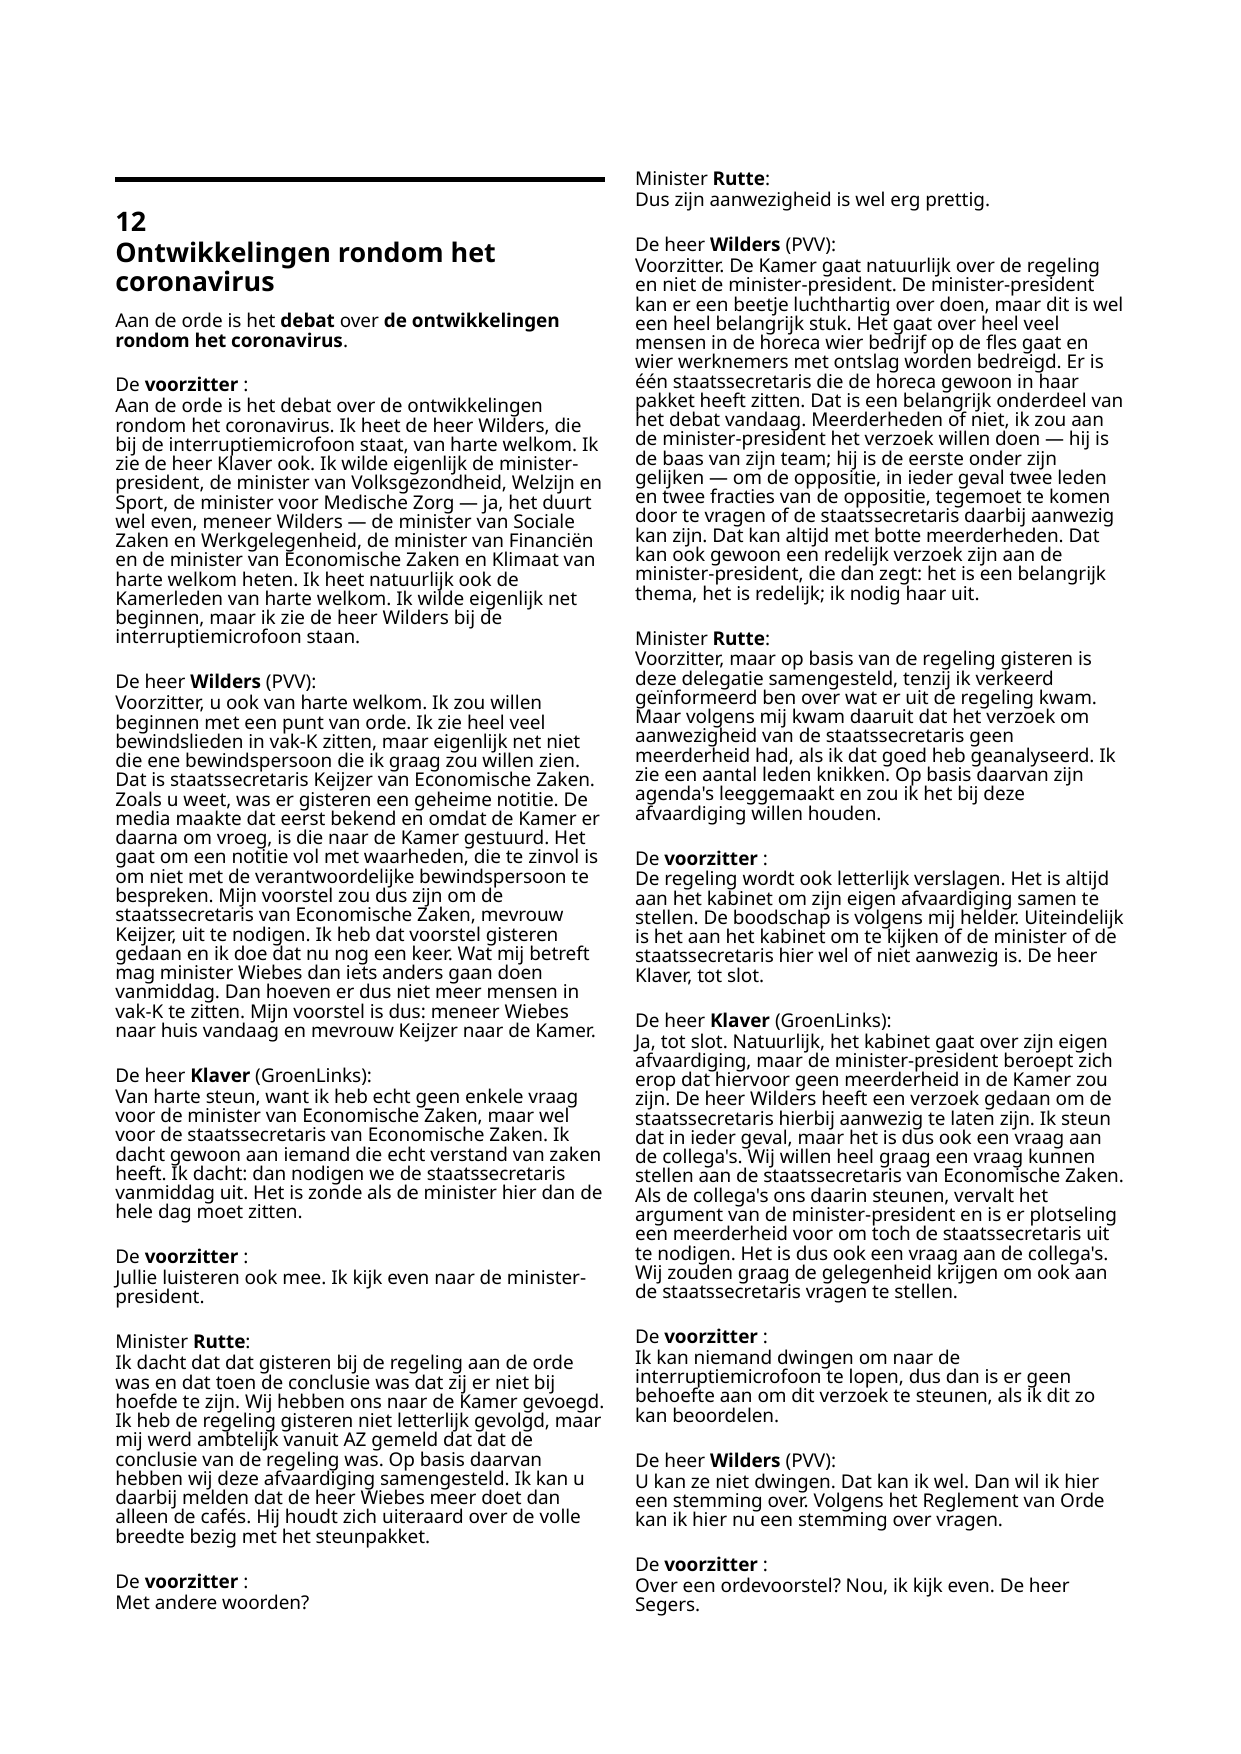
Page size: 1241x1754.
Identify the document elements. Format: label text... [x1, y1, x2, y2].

text De heer Wilders (PVV): [115, 669, 605, 694]
text Voorzitter, maar op basis van de regeling gisteren is deze delegatie samengesteld, tenzij ik verkeerd geïnformeerd ben over wat er uit de regeling kwam. Maar volgens mij kwam daaruit dat het verzoek om aanwezigheid van de staatssecretaris geen meerderheid had, als ik dat goed heb geanalyseerd. Ik zie een aantal leden knikken. Op basis daarvan zijn agenda's leeggemaakt en zou ik het bij deze afvaardiging willen houden. [635, 650, 1125, 824]
text De heer Klaver (GroenLinks): [115, 1062, 605, 1088]
text Ja, tot slot. Natuurlijk, het kabinet gaat over zijn eigen afvaardiging, maar de minister-president beroept zich erop dat hiervoor geen meerderheid in de Kamer zou zijn. De heer Wilders heeft een verzoek gedaan om de staatssecretaris hierbij aanwezig te laten zijn. Ik steun dat in ieder geval, maar het is dus ook een vraag aan de collega's. Wij willen heel graag een vraag kunnen stellen aan de staatssecretaris van Economische Zaken. Als de collega's ons daarin steunen, vervalt het argument van de minister-president en is er plotseling een meerderheid voor om toch de staatssecretaris uit te nodigen. Het is dus ook een vraag aan de collega's. Wij zouden graag de gelegenheid krijgen om ook aan de staatssecretaris vragen te stellen. [635, 1033, 1125, 1302]
text Minister Rutte: [635, 625, 1125, 650]
text Voorzitter, u ook van harte welkom. Ik zou willen beginnen met een punt van orde. Ik zie heel veel bewindslieden in vak-K zitten, maar eigenlijk net niet die ene bewindspersoon die ik graag zou willen zien. Dat is staatssecretaris Keijzer van Economische Zaken. Zoals u weet, was er gisteren een geheime notitie. De media maakte dat eerst bekend en omdat de Kamer er daarna om vroeg, is die naar de Kamer gestuurd. Het gaat om een notitie vol met waarheden, die te zinvol is om niet met de verantwoordelijke bewindspersoon te bespreken. Mijn voorstel zou dus zijn om de staatssecretaris van Economische Zaken, mevrouw Keijzer, uit te nodigen. Ik heb dat voorstel gisteren gedaan en ik doe dat nu nog een keer. Wat mij betreft mag minister Wiebes dan iets anders gaan doen vanmiddag. Dan hoeven er dus niet meer mensen in vak-K te zitten. Mijn voorstel is dus: meneer Wiebes naar huis vandaag en mevrouw Keijzer naar de Kamer. [115, 694, 605, 1041]
text De heer Klaver (GroenLinks): [635, 1007, 1125, 1033]
text De voorzitter : [635, 845, 1125, 870]
text Minister Rutte: [635, 165, 1125, 191]
text Met andere woorden? [115, 1594, 605, 1613]
text U kan ze niet dwingen. Dat kan ik wel. Dan wil ik hier een stemming over. Volgens het Reglement van Orde kan ik hier nu een stemming over vragen. [635, 1473, 1125, 1530]
text 12 [115, 203, 605, 239]
text Van harte steun, want ik heb echt geen enkele vraag voor de minister van Economische Zaken, maar wel voor de staatssecretaris van Economische Zaken. Ik dacht gewoon aan iemand die echt verstand van zaken heeft. Ik dacht: dan nodigen we de staatssecretaris vanmiddag uit. Het is zonde als de minister hier dan de hele dag moet zitten. [115, 1088, 605, 1223]
text Dus zijn aanwezigheid is wel erg prettig. [635, 191, 1125, 210]
text De voorzitter : [635, 1551, 1125, 1577]
text De voorzitter : [115, 1568, 605, 1594]
text De heer Wilders (PVV): [635, 1447, 1125, 1473]
text De heer Wilders (PVV): [635, 231, 1125, 257]
text Aan de orde is het debat over de ontwikkelingen rondom het coronavirus. [115, 312, 605, 351]
text Jullie luisteren ook mee. Ik kijk even naar de minister-president. [115, 1269, 605, 1308]
text Voorzitter. De Kamer gaat natuurlijk over de regeling en niet de minister-president. De minister-president kan er een beetje luchthartig over doen, maar dit is wel een heel belangrijk stuk. Het gaat over heel veel mensen in de horeca wier bedrijf op de fles gaat en wier werknemers met ontslag worden bedreigd. Er is één staatssecretaris die de horeca gewoon in haar pakket heeft zitten. Dat is een belangrijk onderdeel van het debat vandaag. Meerderheden of niet, ik zou aan de minister-president het verzoek willen doen — hij is de baas van zijn team; hij is de eerste onder zijn gelijken — om de oppositie, in ieder geval twee leden en twee fracties van de oppositie, tegemoet te komen door te vragen of de staatssecretaris daarbij aanwezig kan zijn. Dat kan altijd met botte meerderheden. Dat kan ook gewoon een redelijk verzoek zijn aan de minister-president, die dan zegt: het is een belangrijk thema, het is redelijk; ik nodig haar uit. [635, 257, 1125, 604]
text Ik kan niemand dwingen om naar de interruptiemicrofoon te lopen, dus dan is er geen behoefte aan om dit verzoek te steunen, als ik dit zo kan beoordelen. [635, 1349, 1125, 1426]
text De voorzitter : [635, 1323, 1125, 1349]
text De voorzitter : [115, 1243, 605, 1269]
text Ik dacht dat dat gisteren bij de regeling aan de orde was en dat toen de conclusie was dat zij er niet bij hoefde te zijn. Wij hebben ons naar de Kamer gevoegd. Ik heb de regeling gisteren niet letterlijk gevolgd, maar mij werd ambtelijk vanuit AZ gemeld dat dat de conclusie van de regeling was. Op basis daarvan hebben wij deze afvaardiging samengesteld. Ik kan u daarbij melden dat de heer Wiebes meer doet dan alleen de cafés. Hij houdt zich uiteraard over de volle breedte bezig met het steunpakket. [115, 1354, 605, 1547]
text Over een ordevoorstel? Nou, ik kijk even. De heer Segers. [635, 1577, 1125, 1616]
text Minister Rutte: [115, 1329, 605, 1354]
text De regeling wordt ook letterlijk verslagen. Het is altijd aan het kabinet om zijn eigen afvaardiging samen te stellen. De boodschap is volgens mij helder. Uiteindelijk is het aan het kabinet om te kijken of de minister of de staatssecretaris hier wel of niet aanwezig is. De heer Klaver, tot slot. [635, 870, 1125, 986]
text De voorzitter : [115, 372, 605, 397]
text Ontwikkelingen rondom het coronavirus [115, 239, 605, 312]
text Aan de orde is het debat over de ontwikkelingen rondom het coronavirus. Ik heet de heer Wilders, die bij de interruptiemicrofoon staat, van harte welkom. Ik zie de heer Klaver ook. Ik wilde eigenlijk de minister-president, de minister van Volksgezondheid, Welzijn en Sport, de minister voor Medische Zorg — ja, het duurt wel even, meneer Wilders — de minister van Sociale Zaken en Werkgelegenheid, de minister van Financiën en de minister van Economische Zaken en Klimaat van harte welkom heten. Ik heet natuurlijk ook de Kamerleden van harte welkom. Ik wilde eigenlijk net beginnen, maar ik zie de heer Wilders bij de interruptiemicrofoon staan. [115, 397, 605, 648]
